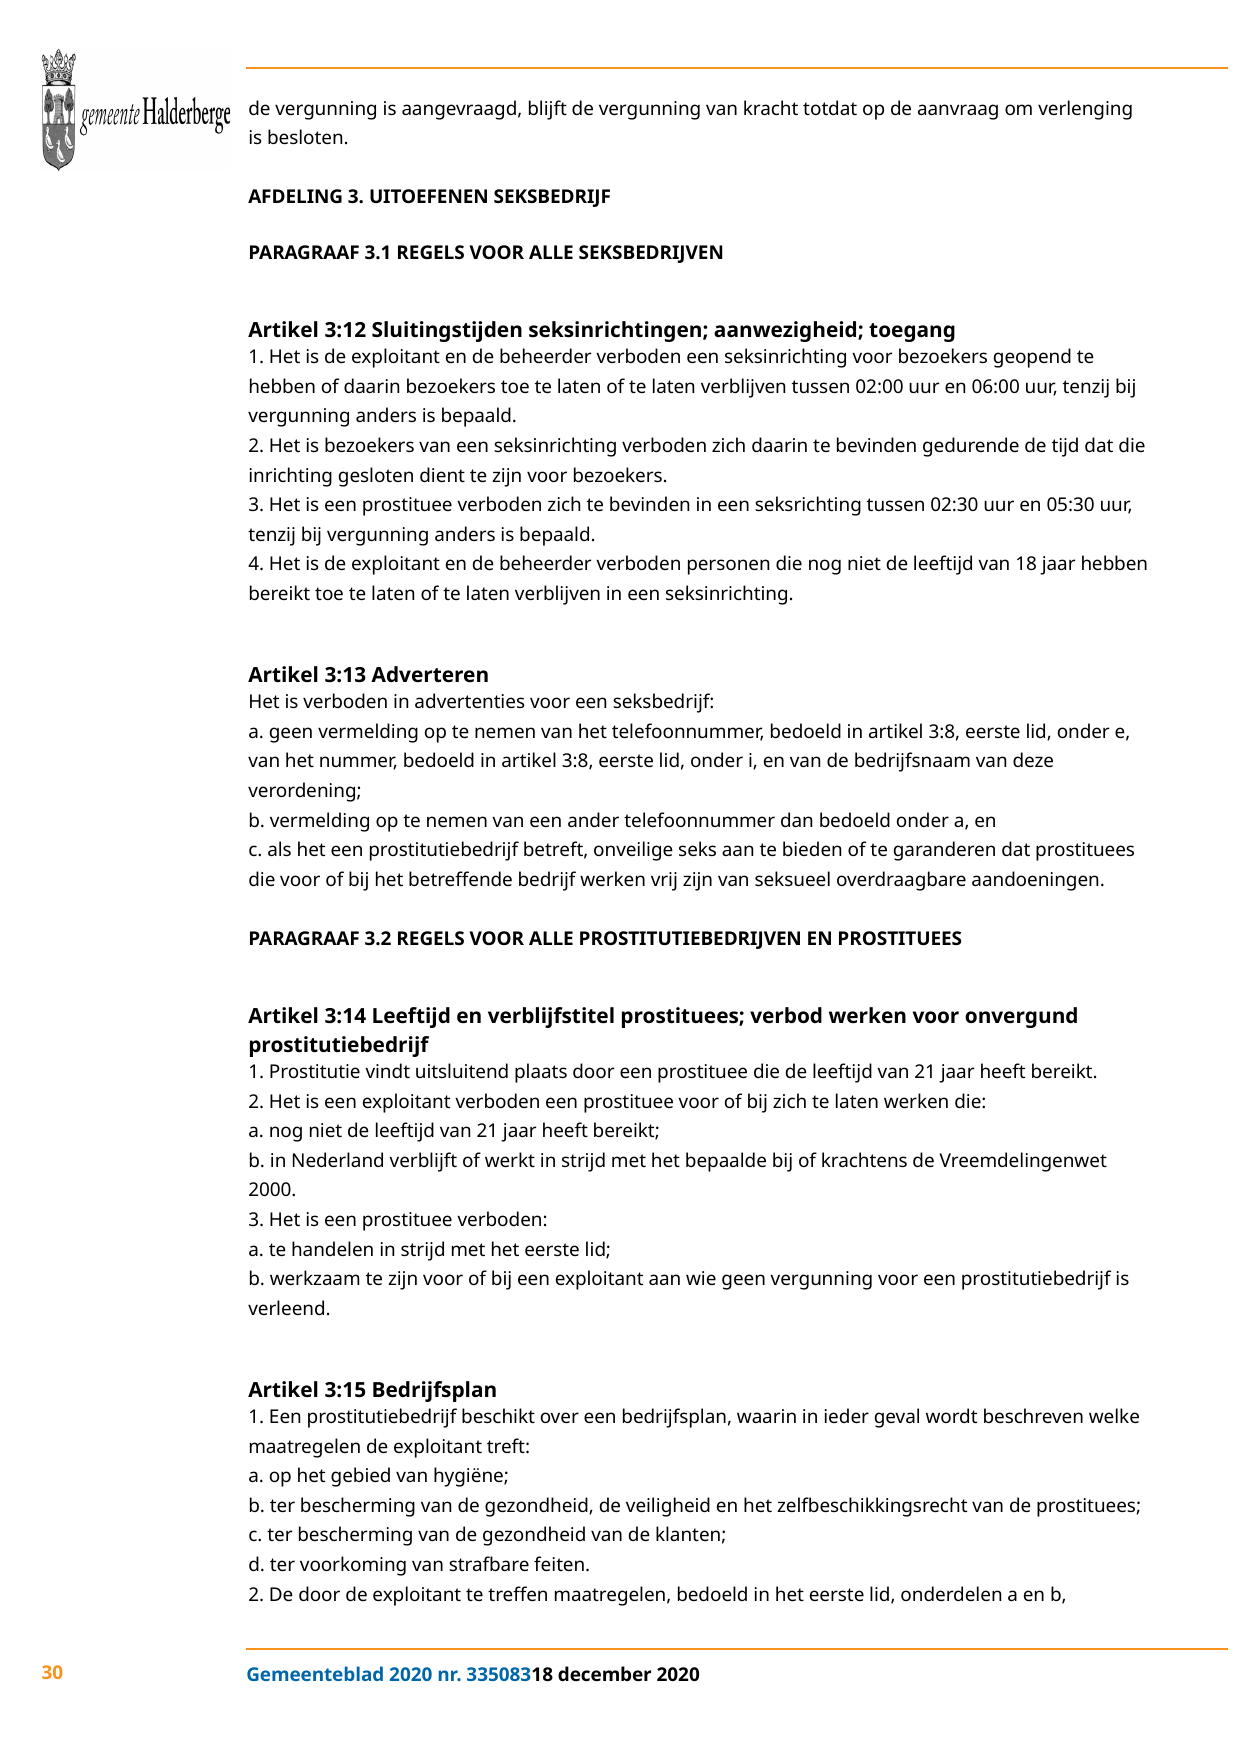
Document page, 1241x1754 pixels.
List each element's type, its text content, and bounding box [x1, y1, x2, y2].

text b. werkzaam te zijn voor of bij een exploitant aan wie geen vergunning voor een prostitutiebedrijf is verleend. [248, 1265, 1152, 1321]
text PARAGRAAF 3.1 REGELS VOOR ALLE SEKSBEDRIJVEN [248, 239, 1152, 264]
text 4. Het is de exploitant en de beheerder verboden personen die nog niet de leeftijd van 18 jaar hebben bereikt toe te laten of te laten verblijven in een seksinrichting. [248, 551, 1152, 606]
text a. nog niet de leeftijd van 21 jaar heeft bereikt; [248, 1117, 1152, 1143]
text Artikel 3:14 Leeftijd en verblijfstitel prostituees; verbod werken voor onvergund prostitutiebedrijf [248, 1001, 1152, 1058]
text b. in Nederland verblijft of werkt in strijd met het bepaalde bij of krachtens de Vreemdelingenwet 2000. [248, 1147, 1152, 1202]
text 1. Prostitutie vindt uitsluitend plaats door een prostituee die de leeftijd van 21 jaar heeft bereikt. [248, 1058, 1152, 1084]
text a. te handelen in strijd met het eerste lid; [248, 1236, 1152, 1261]
text AFDELING 3. UITOEFENEN SEKSBEDRIJF [248, 183, 1152, 209]
text Het is verboden in advertenties voor een seksbedrijf: [248, 688, 1152, 714]
picture [41, 47, 231, 172]
text de vergunning is aangevraagd, blijft de vergunning van kracht totdat op de aanvraag om verlenging is besloten. [248, 95, 1152, 150]
text d. ter voorkoming van strafbare feiten. [248, 1551, 1152, 1577]
text c. ter bescherming van de gezondheid van de klanten; [248, 1522, 1152, 1547]
text b. ter bescherming van de gezondheid, de veiligheid en het zelfbeschikkingsrecht van de prostituees; [248, 1492, 1152, 1518]
text Artikel 3:13 Adverteren [248, 660, 1152, 688]
text 2. Het is een exploitant verboden een prostituee voor of bij zich te laten werken die: [248, 1088, 1152, 1113]
text b. vermelding op te nemen van een ander telefoonnummer dan bedoeld onder a, en [248, 807, 1152, 833]
text a. op het gebied van hygiëne; [248, 1462, 1152, 1488]
text 2. Het is bezoekers van een seksinrichting verboden zich daarin te bevinden gedurende de tijd dat die inrichting gesloten dient te zijn voor bezoekers. [248, 432, 1152, 487]
text 2. De door de exploitant te treffen maatregelen, bedoeld in het eerste lid, onderdelen a en b, [248, 1581, 1152, 1607]
text Artikel 3:15 Bedrijfsplan [248, 1375, 1152, 1403]
text 3. Het is een prostituee verboden: [248, 1206, 1152, 1232]
text c. als het een prostitutiebedrijf betreft, onveilige seks aan te bieden of te garanderen dat prostituees die voor of bij het betreffende bedrijf werken vrij zijn van seksueel overdraagbare aandoeningen. [248, 836, 1152, 892]
text 1. Het is de exploitant en de beheerder verboden een seksinrichting voor bezoekers geopend te hebben of daarin bezoekers toe te laten of te laten verblijven tussen 02:00 uur en 06:00 uur, tenzij bij vergunning anders is bepaald. [248, 343, 1152, 428]
text 1. Een prostitutiebedrijf beschikt over een bedrijfsplan, waarin in ieder geval wordt beschreven welke maatregelen de exploitant treft: [248, 1403, 1152, 1459]
text 3. Het is een prostituee verboden zich te bevinden in een seksrichting tussen 02:30 uur en 05:30 uur, tenzij bij vergunning anders is bepaald. [248, 491, 1152, 547]
text PARAGRAAF 3.2 REGELS VOOR ALLE PROSTITUTIEBEDRIJVEN EN PROSTITUEES [248, 925, 1152, 951]
text a. geen vermelding op te nemen van het telefoonnummer, bedoeld in artikel 3:8, eerste lid, onder e, van het nummer, bedoeld in artikel 3:8, eerste lid, onder i, en van de bedrijfsnaam van deze verordening; [248, 718, 1152, 803]
text Artikel 3:12 Sluitingstijden seksinrichtingen; aanwezigheid; toegang [248, 315, 1152, 343]
